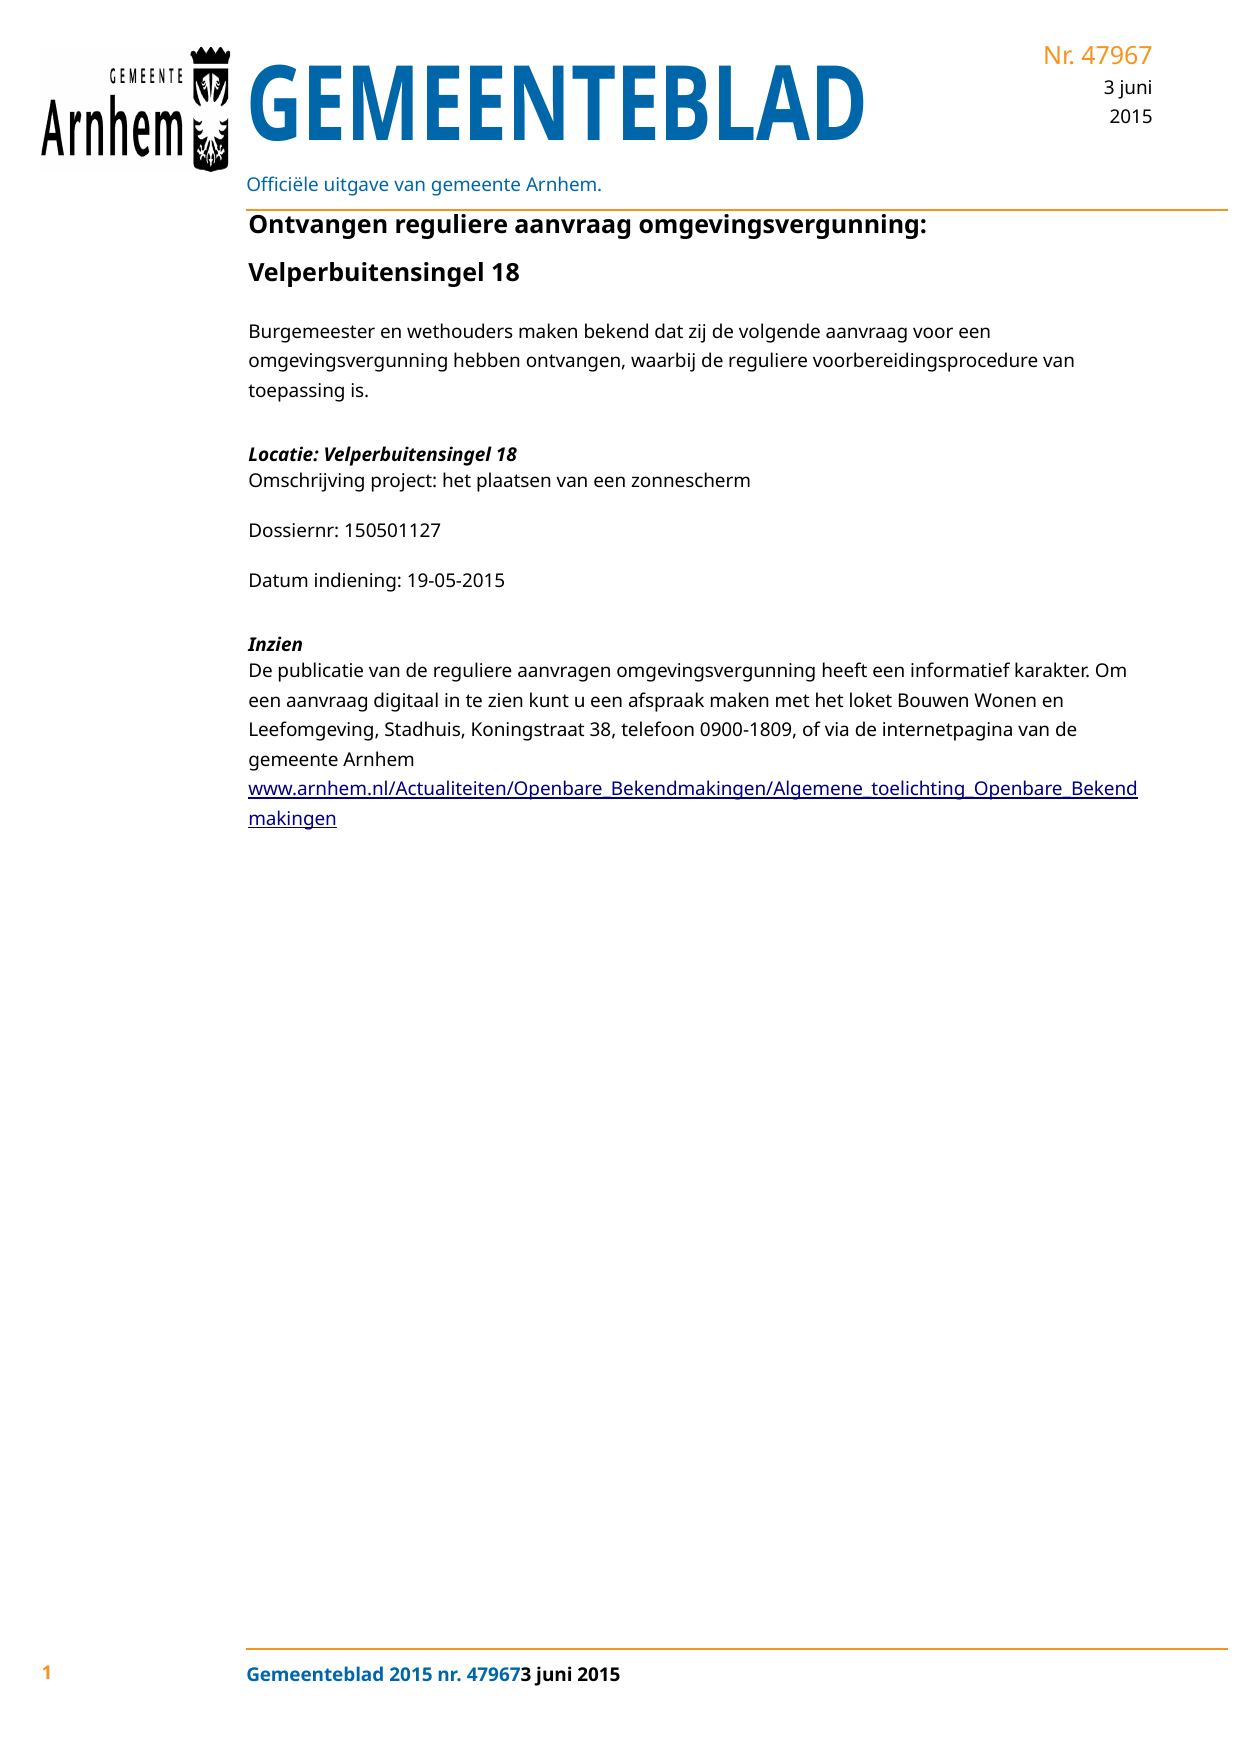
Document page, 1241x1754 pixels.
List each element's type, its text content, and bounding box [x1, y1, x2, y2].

text De publicatie van de reguliere aanvragen omgevingsvergunning heeft een informatief karakter. Om een aanvraag digitaal in te zien kunt u een afspraak maken met het loket Bouwen Wonen en Leefomgeving, Stadhuis, Koningstraat 38, telefoon 0900-1809, of via de internetpagina van de gemeente Arnhem www.arnhem.nl/Actualiteiten/Openbare_Bekendmakingen/Algemene_toelichting_Openbare_Bekendmakingen [248, 657, 1152, 831]
text Locatie: Velperbuitensingel 18 [248, 441, 1152, 467]
text Ontvangen reguliere aanvraag omgevingsvergunning: Velperbuitensingel 18 [248, 211, 1152, 288]
text Dossiernr: 150501127 [248, 517, 1152, 543]
text Burgemeester en wethouders maken bekend dat zij de volgende aanvraag voor een omgevingsvergunning hebben ontvangen, waarbij de reguliere voorbereidingsprocedure van toepassing is. [248, 318, 1152, 403]
text Omschrijving project: het plaatsen van een zonnescherm [248, 467, 1152, 492]
picture [41, 47, 231, 172]
text Inzien [248, 632, 1152, 657]
text Datum indiening: 19-05-2015 [248, 568, 1152, 593]
